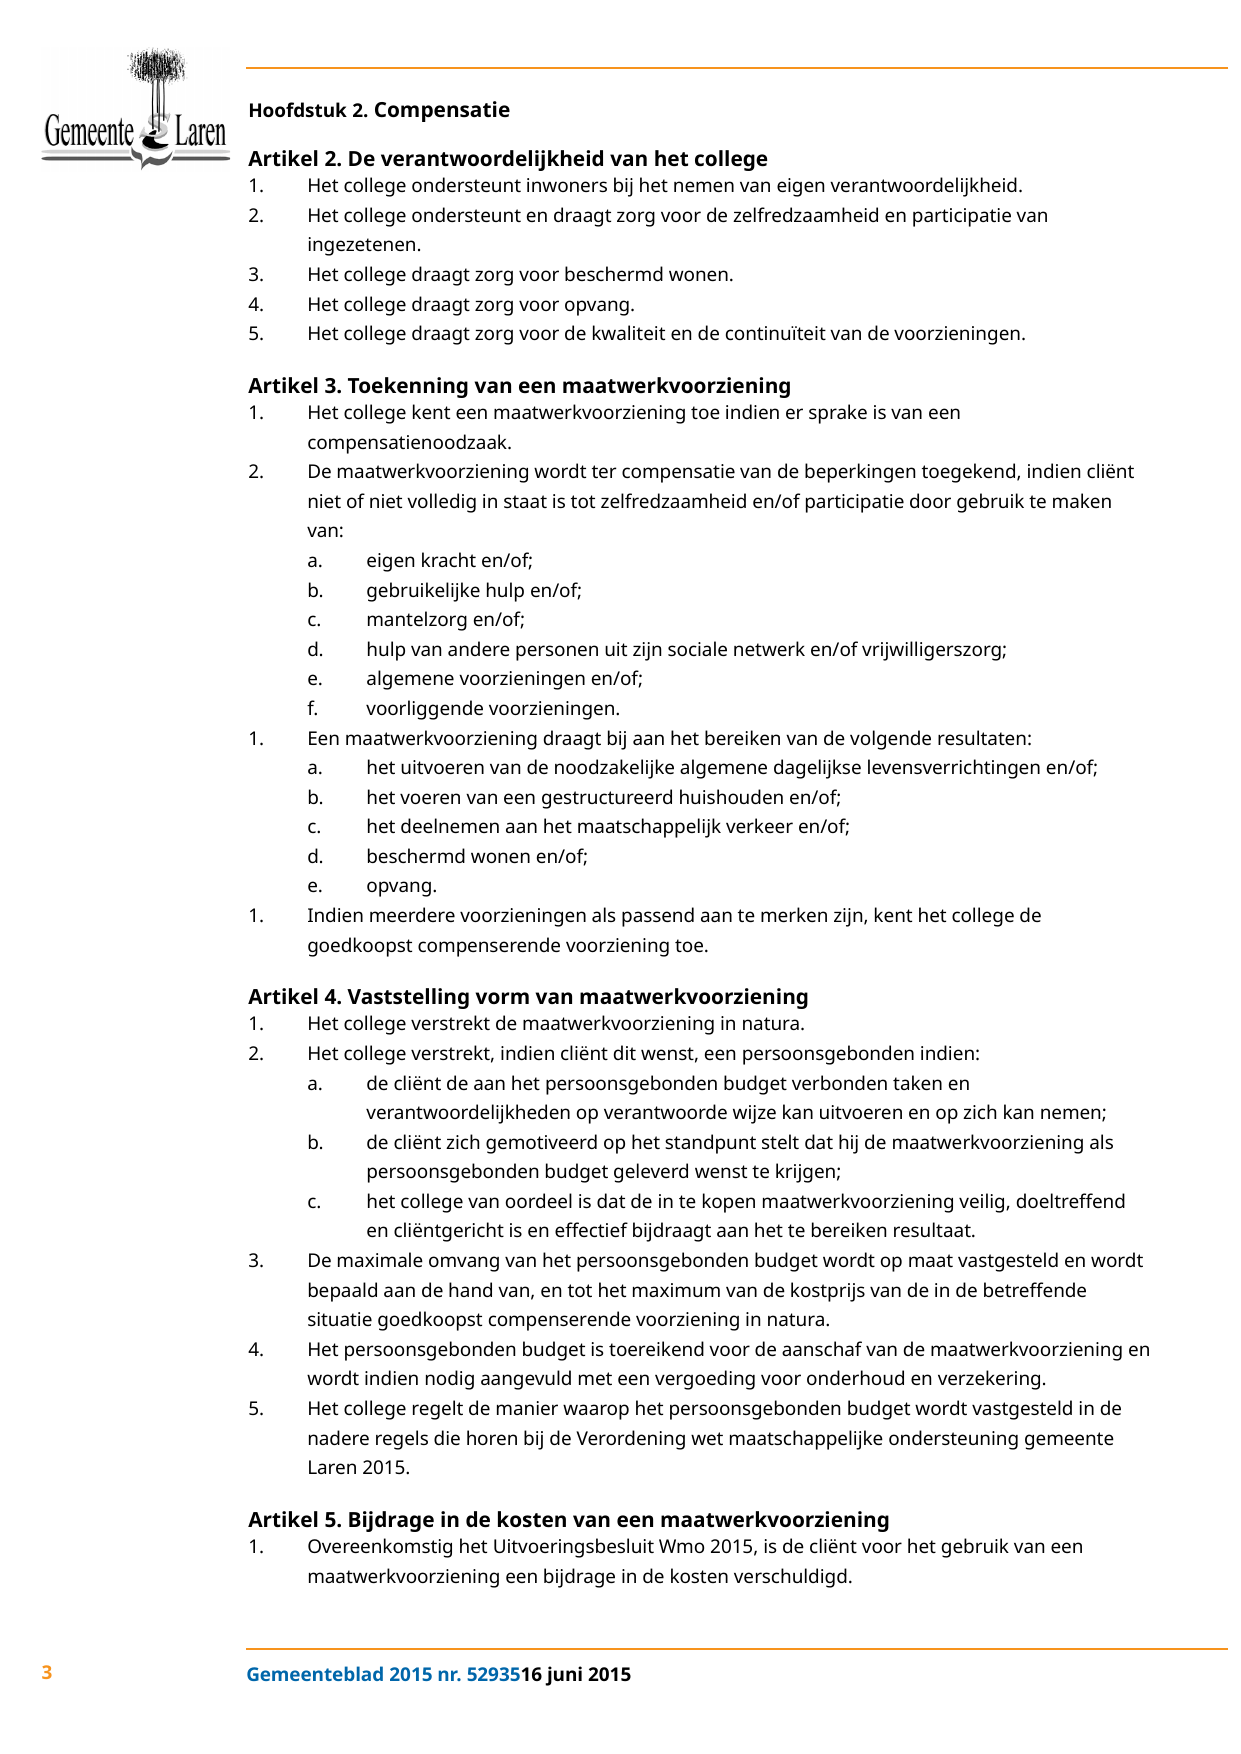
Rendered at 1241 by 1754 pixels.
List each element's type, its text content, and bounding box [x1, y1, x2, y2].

list het college van oordeel is dat de in te kopen maatwerkvoorziening veilig, doeltreffend en cliëntgericht is en effectief bijdraagt aan het te bereiken resultaat. [307, 1188, 1152, 1243]
list hulp van andere personen uit zijn sociale netwerk en/of vrijwilligerszorg; [307, 636, 1152, 662]
list Het college verstrekt de maatwerkvoorziening in natura. [248, 1011, 1152, 1036]
list mantelzorg en/of; [307, 606, 1152, 632]
list algemene voorzieningen en/of; [307, 666, 1152, 691]
list De maatwerkvoorziening wordt ter compensatie van de beperkingen toegekend, indien cliënt niet of niet volledig in staat is tot zelfredzaamheid en/of participatie door gebruik te maken van: [248, 458, 1152, 543]
text Artikel 5. Bijdrage in de kosten van een maatwerkvoorziening [248, 1505, 1152, 1533]
picture [41, 47, 231, 172]
list Het college verstrekt, indien cliënt dit wenst, een persoonsgebonden indien: [248, 1040, 1152, 1066]
list Het college kent een maatwerkvoorziening toe indien er sprake is van een compensatienoodzaak. [248, 399, 1152, 454]
list beschermd wonen en/of; [307, 843, 1152, 869]
text Hoofdstuk 2. Compensatie [248, 95, 1152, 123]
list het deelnemen aan het maatschappelijk verkeer en/of; [307, 813, 1152, 839]
list Het college draagt zorg voor de kwaliteit en de continuïteit van de voorzieningen. [248, 320, 1152, 346]
list Indien meerdere voorzieningen als passend aan te merken zijn, kent het college de goedkoopst compenserende voorziening toe. [248, 902, 1152, 957]
list het voeren van een gestructureerd huishouden en/of; [307, 784, 1152, 809]
text Artikel 4. Vaststelling vorm van maatwerkvoorziening [248, 982, 1152, 1011]
list Een maatwerkvoorziening draagt bij aan het bereiken van de volgende resultaten: [248, 725, 1152, 750]
list de cliënt de aan het persoonsgebonden budget verbonden taken en verantwoordelijkheden op verantwoorde wijze kan uitvoeren en op zich kan nemen; [307, 1070, 1152, 1125]
list Het persoonsgebonden budget is toereikend voor de aanschaf van de maatwerkvoorziening en wordt indien nodig aangevuld met een vergoeding voor onderhoud en verzekering. [248, 1336, 1152, 1391]
list Het college draagt zorg voor beschermd wonen. [248, 261, 1152, 287]
list het uitvoeren van de noodzakelijke algemene dagelijkse levensverrichtingen en/of; [307, 754, 1152, 780]
list Het college ondersteunt en draagt zorg voor de zelfredzaamheid en participatie van ingezetenen. [248, 202, 1152, 257]
list Het college regelt de manier waarop het persoonsgebonden budget wordt vastgesteld in de nadere regels die horen bij de Verordening wet maatschappelijke ondersteuning gemeente Laren 2015. [248, 1395, 1152, 1480]
text Artikel 2. De verantwoordelijkheid van het college [248, 144, 1152, 172]
list gebruikelijke hulp en/of; [307, 577, 1152, 602]
list voorliggende voorzieningen. [307, 695, 1152, 721]
list opvang. [307, 873, 1152, 898]
text Artikel 3. Toekenning van een maatwerkvoorziening [248, 371, 1152, 399]
list Het college draagt zorg voor opvang. [248, 291, 1152, 317]
list Het college ondersteunt inwoners bij het nemen van eigen verantwoordelijkheid. [248, 172, 1152, 198]
list de cliënt zich gemotiveerd op het standpunt stelt dat hij de maatwerkvoorziening als persoonsgebonden budget geleverd wenst te krijgen; [307, 1129, 1152, 1184]
list Overeenkomstig het Uitvoeringsbesluit Wmo 2015, is de cliënt voor het gebruik van een maatwerkvoorziening een bijdrage in de kosten verschuldigd. [248, 1533, 1152, 1588]
list De maximale omvang van het persoonsgebonden budget wordt op maat vastgesteld en wordt bepaald aan de hand van, en tot het maximum van de kostprijs van de in de betreffende situatie goedkoopst compenserende voorziening in natura. [248, 1247, 1152, 1332]
list eigen kracht en/of; [307, 547, 1152, 573]
